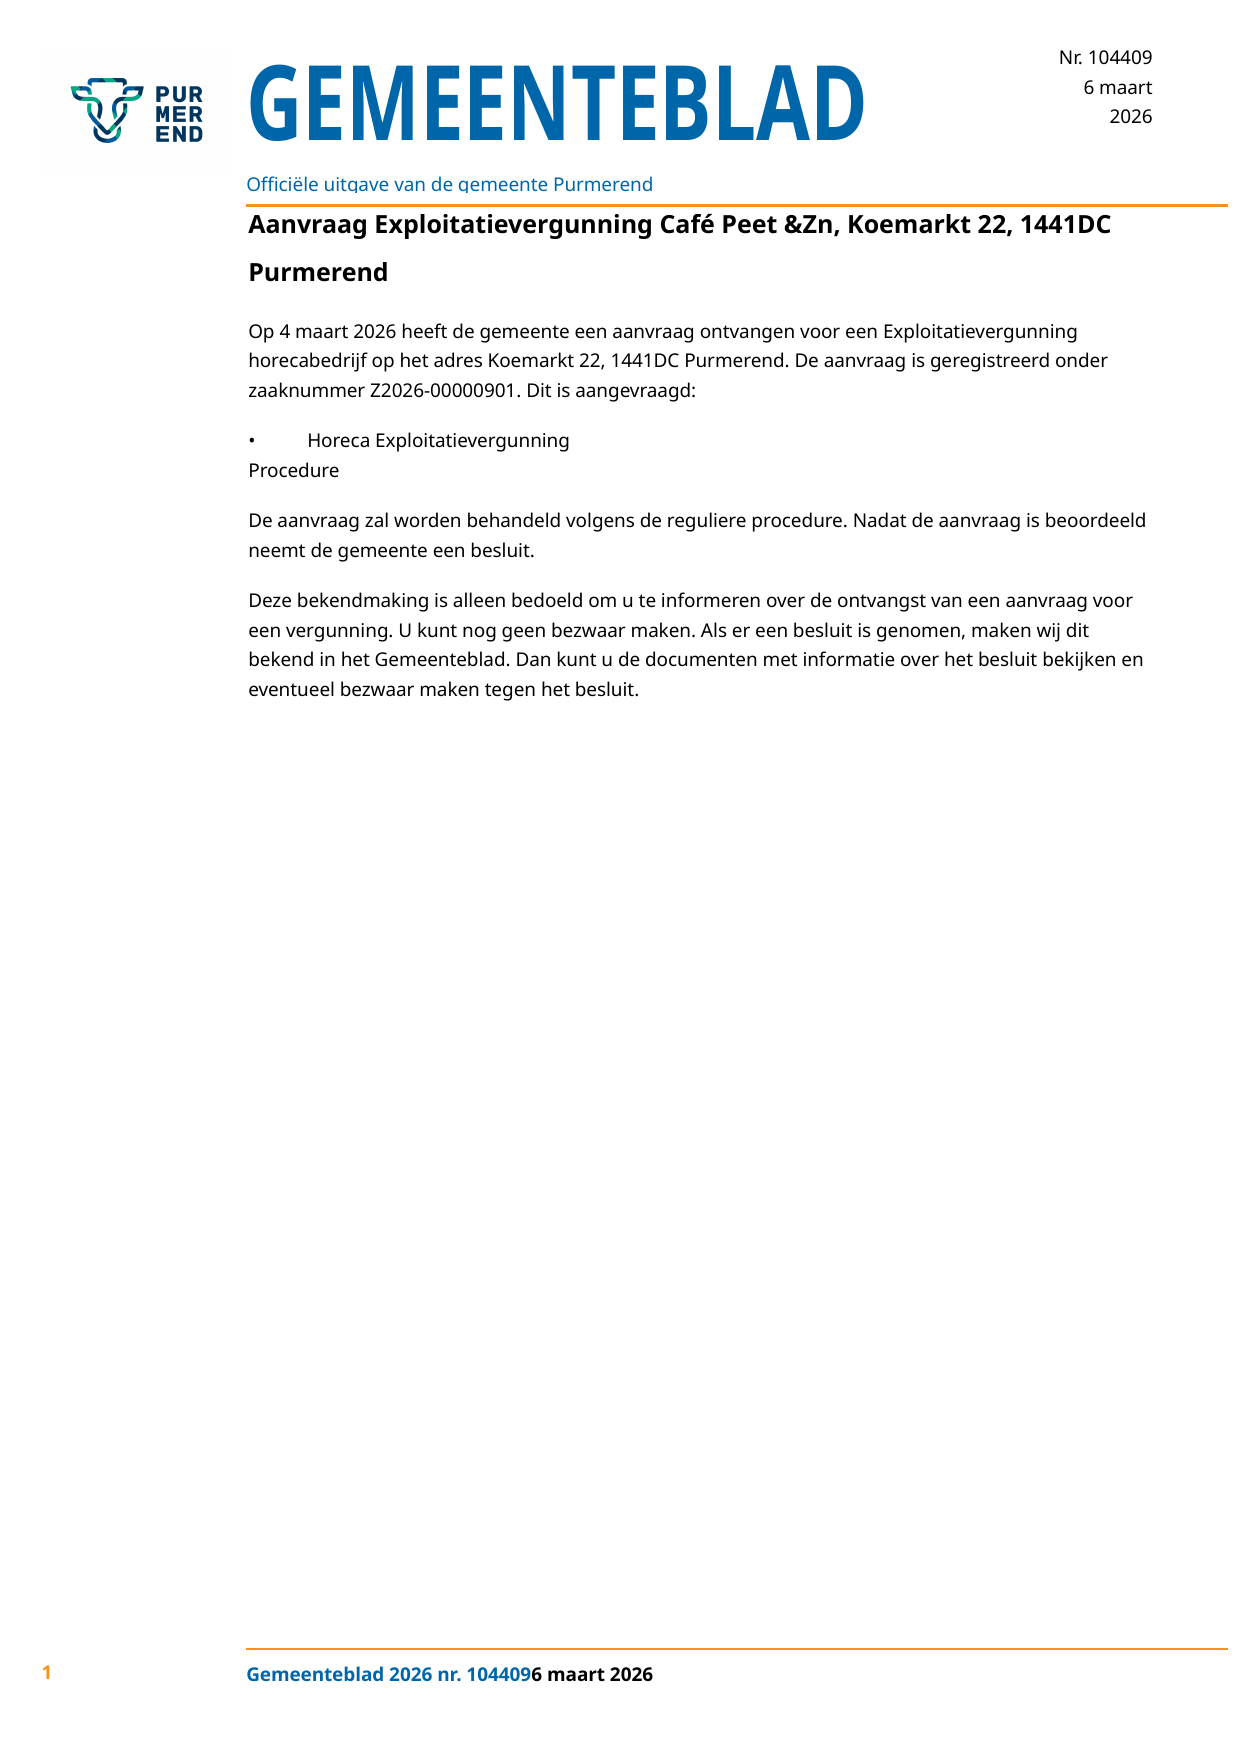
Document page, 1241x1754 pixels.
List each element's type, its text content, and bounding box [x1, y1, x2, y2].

text Deze bekendmaking is alleen bedoeld om u te informeren over de ontvangst van een aanvraag voor een vergunning. U kunt nog geen bezwaar maken. Als er een besluit is genomen, maken wij dit bekend in het Gemeenteblad. Dan kunt u de documenten met informatie over het besluit bekijken en eventueel bezwaar maken tegen het besluit. [248, 587, 1152, 702]
text Aanvraag Exploitatievergunning Café Peet &Zn, Koemarkt 22, 1441DC Purmerend [248, 207, 1152, 288]
text Op 4 maart 2026 heeft de gemeente een aanvraag ontvangen voor een Exploitatievergunning horecabedrijf op het adres Koemarkt 22, 1441DC Purmerend. De aanvraag is geregistreerd onder zaaknummer Z2026-00000901. Dit is aangevraagd: [248, 318, 1152, 403]
list Horeca Exploitatievergunning [248, 427, 1152, 453]
text De aanvraag zal worden behandeld volgens de reguliere procedure. Nadat de aanvraag is beoordeeld neemt de gemeente een besluit. [248, 507, 1152, 563]
text Procedure [248, 457, 1152, 483]
picture [41, 47, 231, 172]
